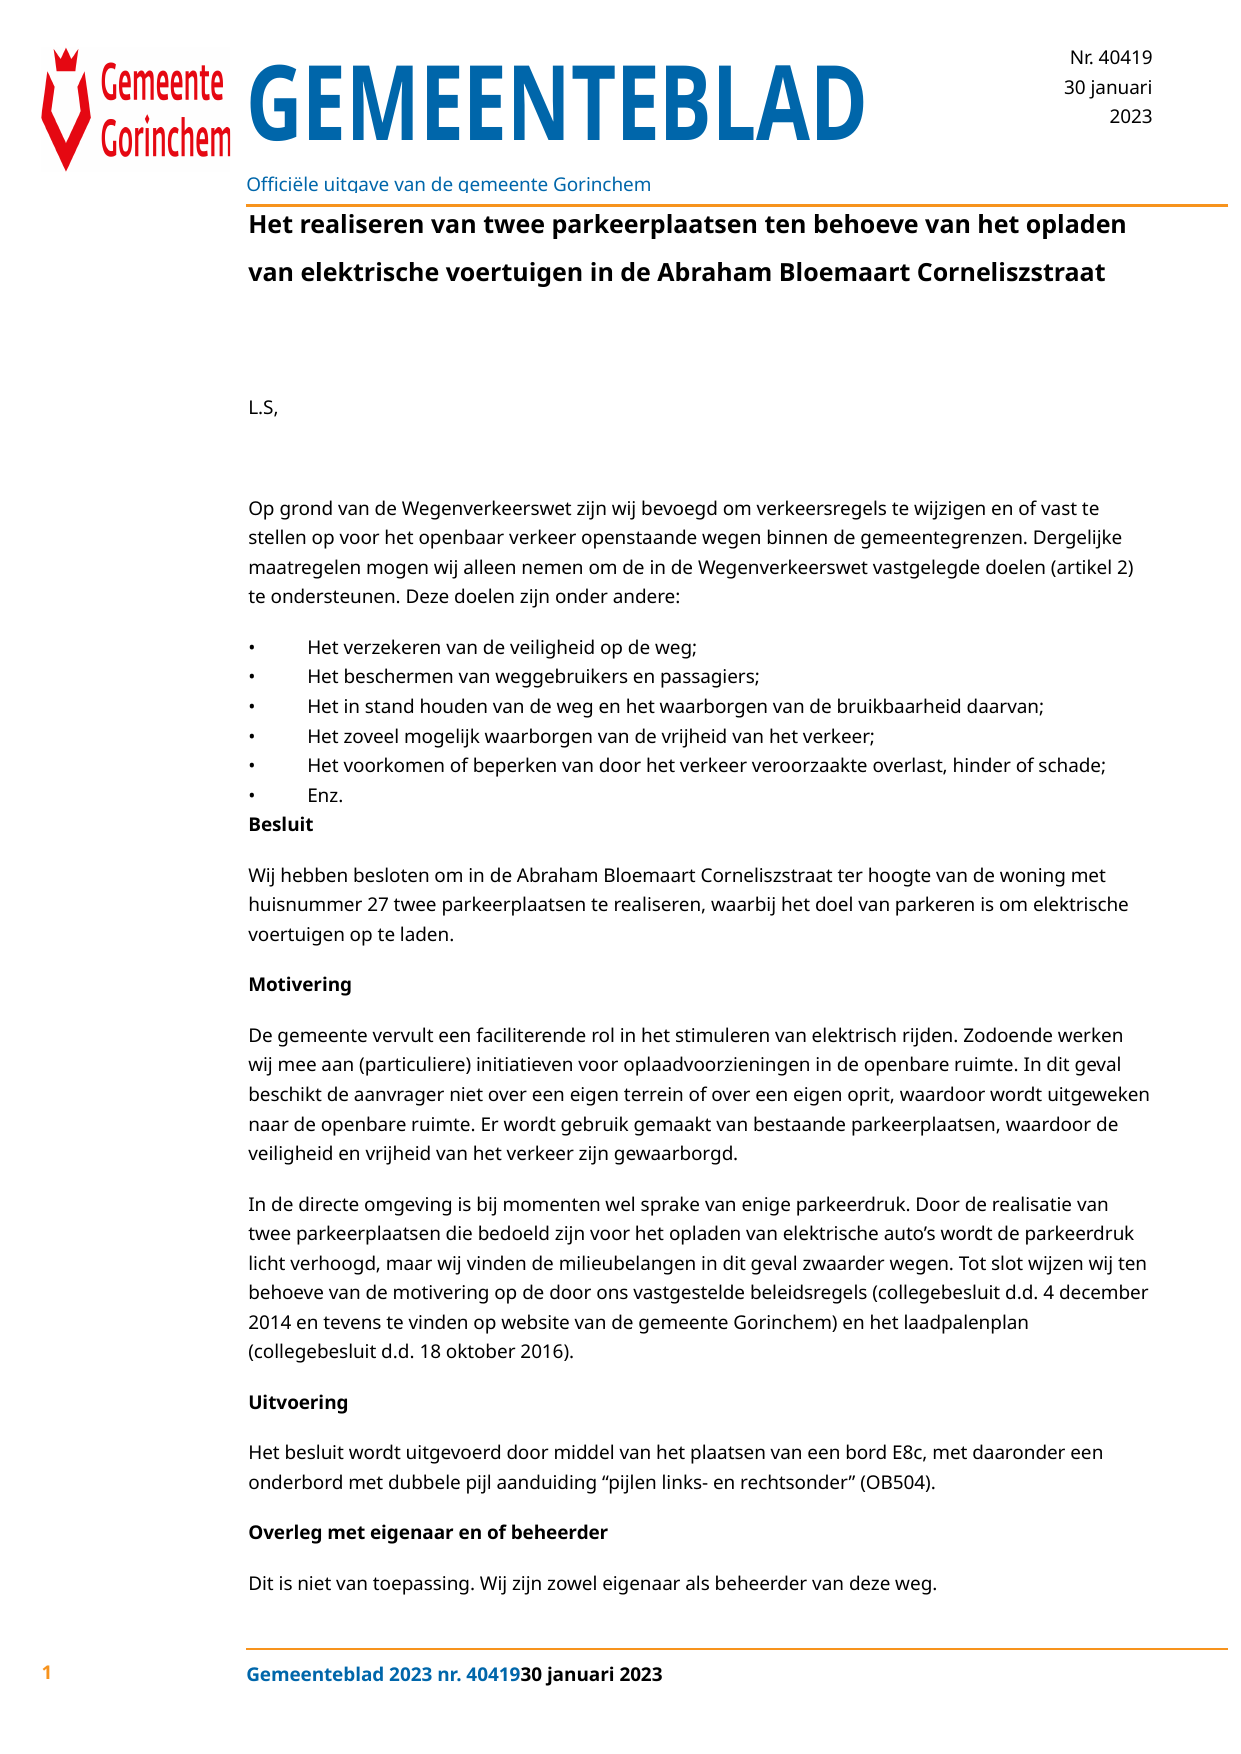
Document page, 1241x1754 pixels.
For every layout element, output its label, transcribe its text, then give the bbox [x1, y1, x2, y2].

text Het besluit wordt uitgevoerd door middel van het plaatsen van een bord E8c, met daaronder een onderbord met dubbele pijl aanduiding “pijlen links- en rechtsonder” (OB504). [248, 1439, 1152, 1495]
list Het zoveel mogelijk waarborgen van de vrijheid van het verkeer; [248, 723, 1152, 748]
text Dit is niet van toepassing. Wij zijn zowel eigenaar als beheerder van deze weg. [248, 1570, 1152, 1596]
text Motivering [248, 972, 1152, 997]
text De gemeente vervult een faciliterende rol in het stimuleren van elektrisch rijden. Zodoende werken wij mee aan (particuliere) initiatieven voor oplaadvoorzieningen in de openbare ruimte. In dit geval beschikt de aanvrager niet over een eigen terrein of over een eigen oprit, waardoor wordt uitgeweken naar de openbare ruimte. Er wordt gebruik gemaakt van bestaande parkeerplaatsen, waardoor de veiligheid en vrijheid van het verkeer zijn gewaarborgd. [248, 1022, 1152, 1166]
text Overleg met eigenaar en of beheerder [248, 1519, 1152, 1545]
text In de directe omgeving is bij momenten wel sprake van enige parkeerdruk. Door de realisatie van twee parkeerplaatsen die bedoeld zijn voor het opladen van elektrische auto’s wordt de parkeerdruk licht verhoogd, maar wij vinden de milieubelangen in dit geval zwaarder wegen. Tot slot wijzen wij ten behoeve van de motivering op de door ons vastgestelde beleidsregels (collegebesluit d.d. 4 december 2014 en tevens te vinden op website van de gemeente Gorinchem) en het laadpalenplan (collegebesluit d.d. 18 oktober 2016). [248, 1191, 1152, 1364]
text Uitvoering [248, 1389, 1152, 1415]
text Het realiseren van twee parkeerplaatsen ten behoeve van het opladen van elektrische voertuigen in de Abraham Bloemaart Corneliszstraat [248, 207, 1152, 288]
list Het verzekeren van de veiligheid op de weg; [248, 634, 1152, 660]
text Op grond van de Wegenverkeerswet zijn wij bevoegd om verkeersregels te wijzigen en of vast te stellen op voor het openbaar verkeer openstaande wegen binnen de gemeentegrenzen. Dergelijke maatregelen mogen wij alleen nemen om de in de Wegenverkeerswet vastgelegde doelen (artikel 2) te ondersteunen. Deze doelen zijn onder andere: [248, 495, 1152, 609]
list Het voorkomen of beperken van door het verkeer veroorzaakte overlast, hinder of schade; [248, 752, 1152, 778]
list Het beschermen van weggebruikers en passagiers; [248, 664, 1152, 689]
text Wij hebben besloten om in de Abraham Bloemaart Corneliszstraat ter hoogte van de woning met huisnummer 27 twee parkeerplaatsen te realiseren, waarbij het doel van parkeren is om elektrische voertuigen op te laden. [248, 862, 1152, 947]
list Enz. [248, 782, 1152, 808]
list Het in stand houden van de weg en het waarborgen van de bruikbaarheid daarvan; [248, 693, 1152, 719]
picture [41, 47, 231, 172]
text L.S, [248, 394, 1152, 420]
text Besluit [248, 812, 1152, 837]
